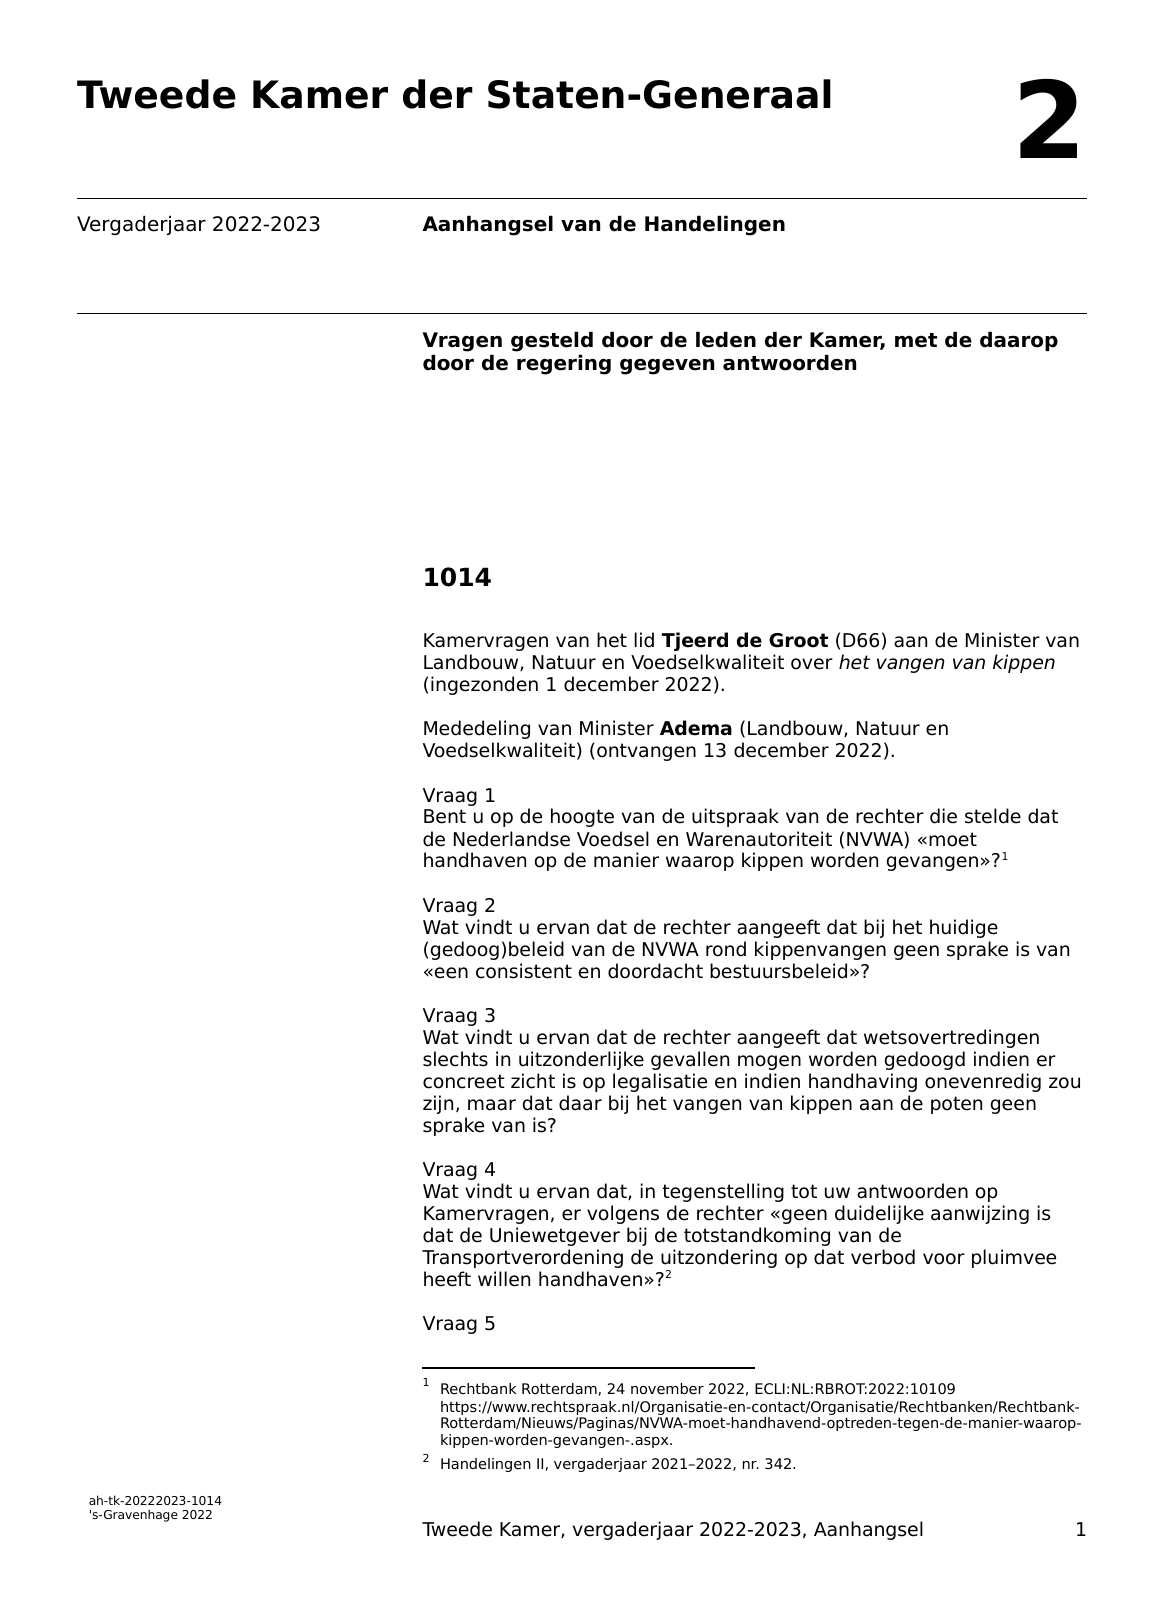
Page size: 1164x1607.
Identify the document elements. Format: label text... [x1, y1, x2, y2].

text Vraag 1 [422, 784, 1087, 806]
table_cell [77, 314, 422, 375]
text Bent u op de hoogte van de uitspraak van de rechter die stelde dat de Nederlandse Voedsel en Warenautoriteit (NVWA) «moet handhaven op de manier waarop kippen worden gevangen»? [422, 806, 1087, 872]
text Vraag 2 [422, 894, 1087, 917]
text Wat vindt u ervan dat de rechter aangeeft dat bij het huidige (gedoog)beleid van de NVWA rond kippenvangen geen sprake is van «een consistent en doordacht bestuursbeleid»? [422, 917, 1087, 982]
table_cell Vergaderjaar 2022-2023 [77, 199, 422, 313]
table_cell Aanhangsel van de Handelingen [422, 199, 1087, 313]
text Vraag 4 [422, 1159, 1087, 1181]
text Kamervragen van het lid Tjeerd de Groot (D66) aan de Minister van Landbouw, Natuur en Voedselkwaliteit over het vangen van kippen (ingezonden 1 december 2022). [422, 630, 1087, 696]
table_cell Vragen gesteld door de leden der Kamer, met de daarop door de regering gegeven antwoorden [422, 314, 1087, 375]
text Vraag 5 [422, 1313, 1087, 1335]
text Wat vindt u ervan dat de rechter aangeeft dat wetsovertredingen slechts in uitzonderlijke gevallen mogen worden gedoogd indien er concreet zicht is op legalisatie en indien handhaving onevenredig zou zijn, maar dat daar bij het vangen van kippen aan de poten geen sprake van is? [422, 1027, 1087, 1137]
text Handelingen II, vergaderjaar 2021–2022, nr. 342. [422, 1452, 1087, 1474]
text 1014 [422, 563, 1087, 592]
text ah-tk-20222023-1014 [88, 1494, 323, 1508]
table_header Tweede Kamer der Staten-Generaal [77, 59, 886, 198]
text Wat vindt u ervan dat, in tegenstelling tot uw antwoorden op Kamervragen, er volgens de rechter «geen duidelijke aanwijzing is dat de Uniewetgever bij de totstandkoming van de Transportverordening de uitzondering op dat verbod voor pluimvee heeft willen handhaven»? [422, 1181, 1087, 1291]
text 's-Gravenhage 2022 [88, 1508, 323, 1522]
table_header 2 [886, 59, 1087, 198]
text Vraag 3 [422, 1005, 1087, 1027]
text Rechtbank Rotterdam, 24 november 2022, ECLI:NL:RBROT:2022:10109 https://www.rechtspraak.nl/Organisatie-en-contact/Organisatie/Rechtbanken/Rechtbank-Rotterdam/Nieuws/Paginas/NVWA-moet-handhavend-optreden-tegen-de-manier-waarop-kippen-worden-gevangen-.aspx. [422, 1377, 1087, 1449]
text Mededeling van Minister Adema (Landbouw, Natuur en Voedselkwaliteit) (ontvangen 13 december 2022). [422, 718, 1087, 762]
